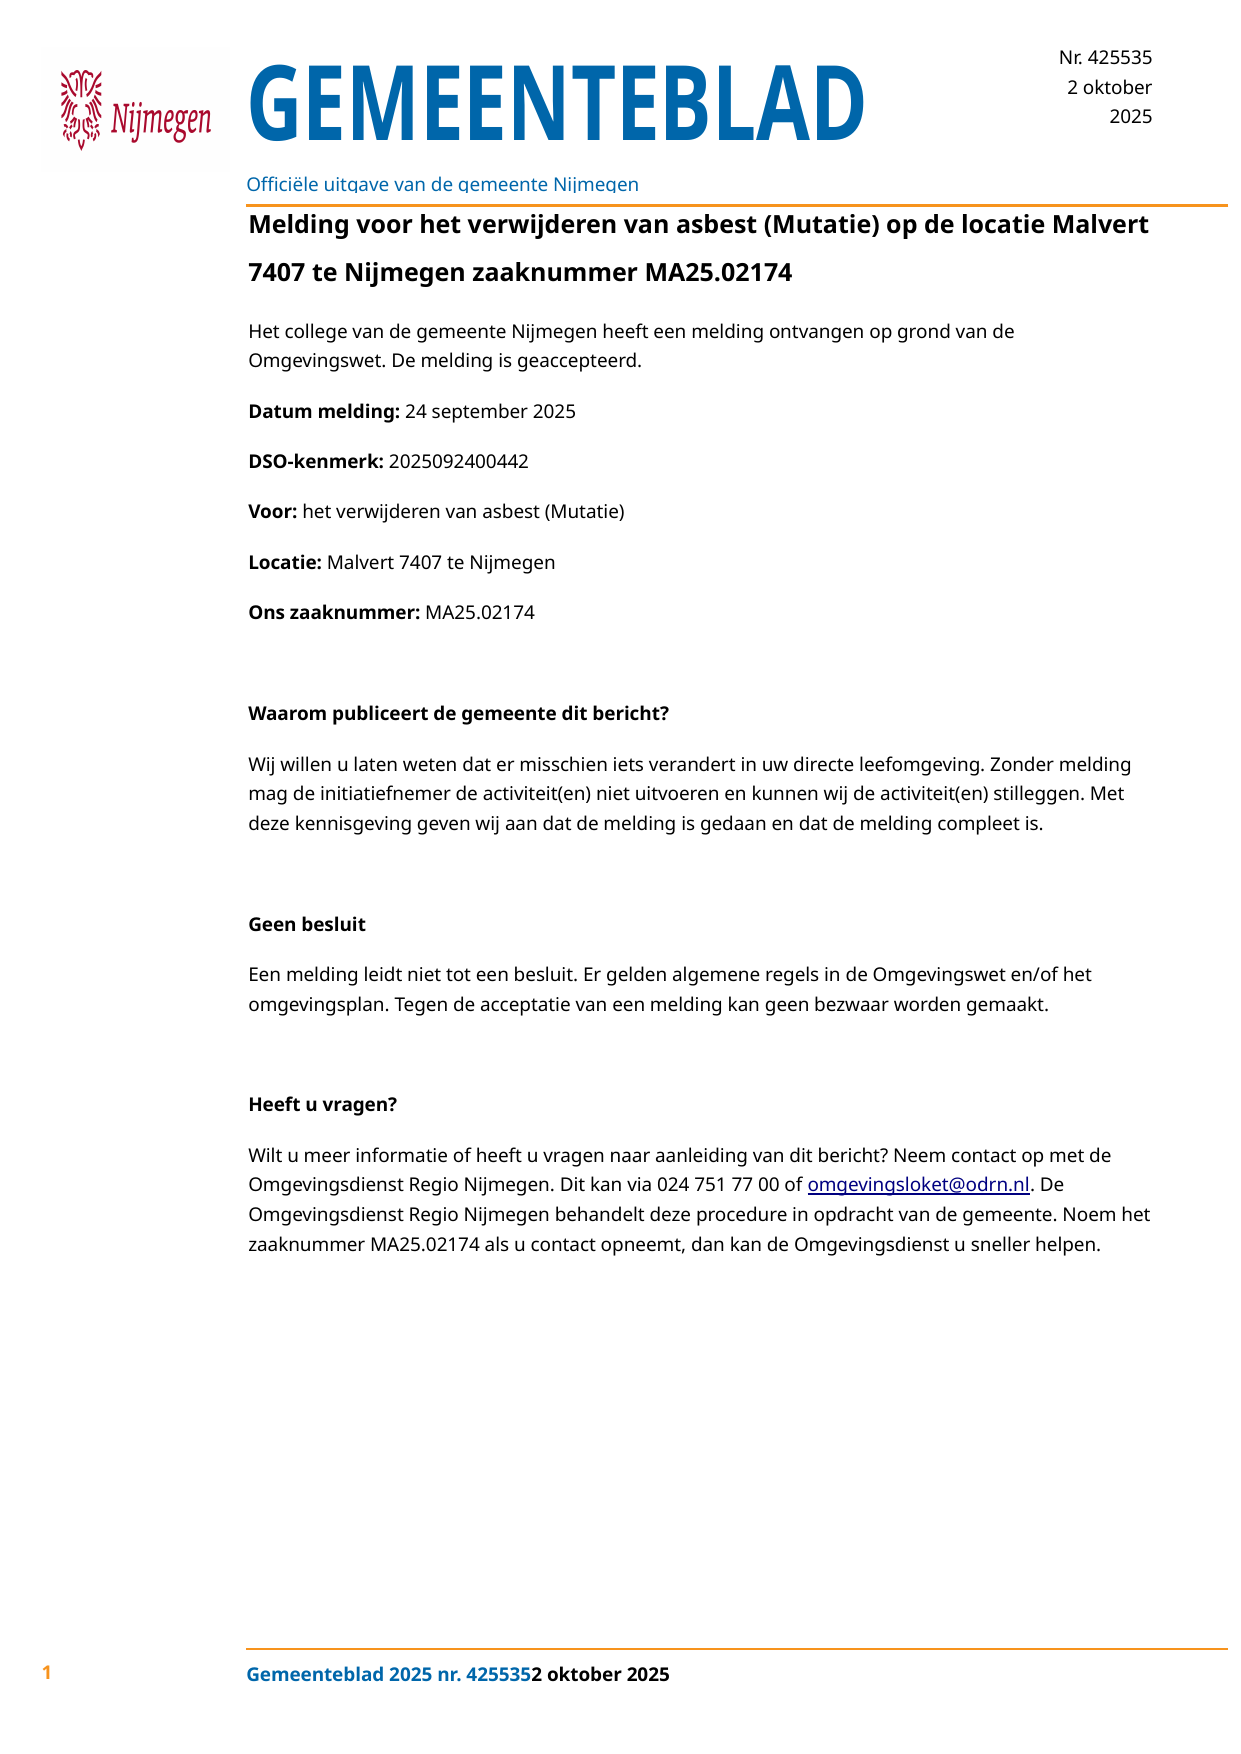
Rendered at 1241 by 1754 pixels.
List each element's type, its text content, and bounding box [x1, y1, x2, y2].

text Geen besluit [248, 911, 1152, 937]
text Datum melding: 24 september 2025 [248, 398, 1152, 424]
text Wij willen u laten weten dat er misschien iets verandert in uw directe leefomgeving. Zonder melding mag de initiatiefnemer de activiteit(en) niet uitvoeren en kunnen wij de activiteit(en) stilleggen. Met deze kennisgeving geven wij aan dat de melding is gedaan en dat de melding compleet is. [248, 751, 1152, 836]
text Ons zaaknummer: MA25.02174 [248, 599, 1152, 625]
text Melding voor het verwijderen van asbest (Mutatie) op de locatie Malvert 7407 te Nijmegen zaaknummer MA25.02174 [248, 207, 1152, 288]
text Voor: het verwijderen van asbest (Mutatie) [248, 499, 1152, 524]
text Locatie: Malvert 7407 te Nijmegen [248, 549, 1152, 575]
text DSO-kenmerk: 2025092400442 [248, 448, 1152, 474]
text Wilt u meer informatie of heeft u vragen naar aanleiding van dit bericht? Neem contact op met de Omgevingsdienst Regio Nijmegen. Dit kan via 024 751 77 00 of omgevingsloket@odrn.nl. De Omgevingsdienst Regio Nijmegen behandelt deze procedure in opdracht van de gemeente. Noem het zaaknummer MA25.02174 als u contact opneemt, dan kan de Omgevingsdienst u sneller helpen. [248, 1142, 1152, 1257]
text Een melding leidt niet tot een besluit. Er gelden algemene regels in de Omgevingswet en/of het omgevingsplan. Tegen de acceptatie van een melding kan geen bezwaar worden gemaakt. [248, 961, 1152, 1017]
text Heeft u vragen? [248, 1092, 1152, 1117]
text Waarom publiceert de gemeente dit bericht? [248, 700, 1152, 726]
text Het college van de gemeente Nijmegen heeft een melding ontvangen op grond van de Omgevingswet. De melding is geaccepteerd. [248, 318, 1152, 373]
picture [41, 47, 231, 172]
